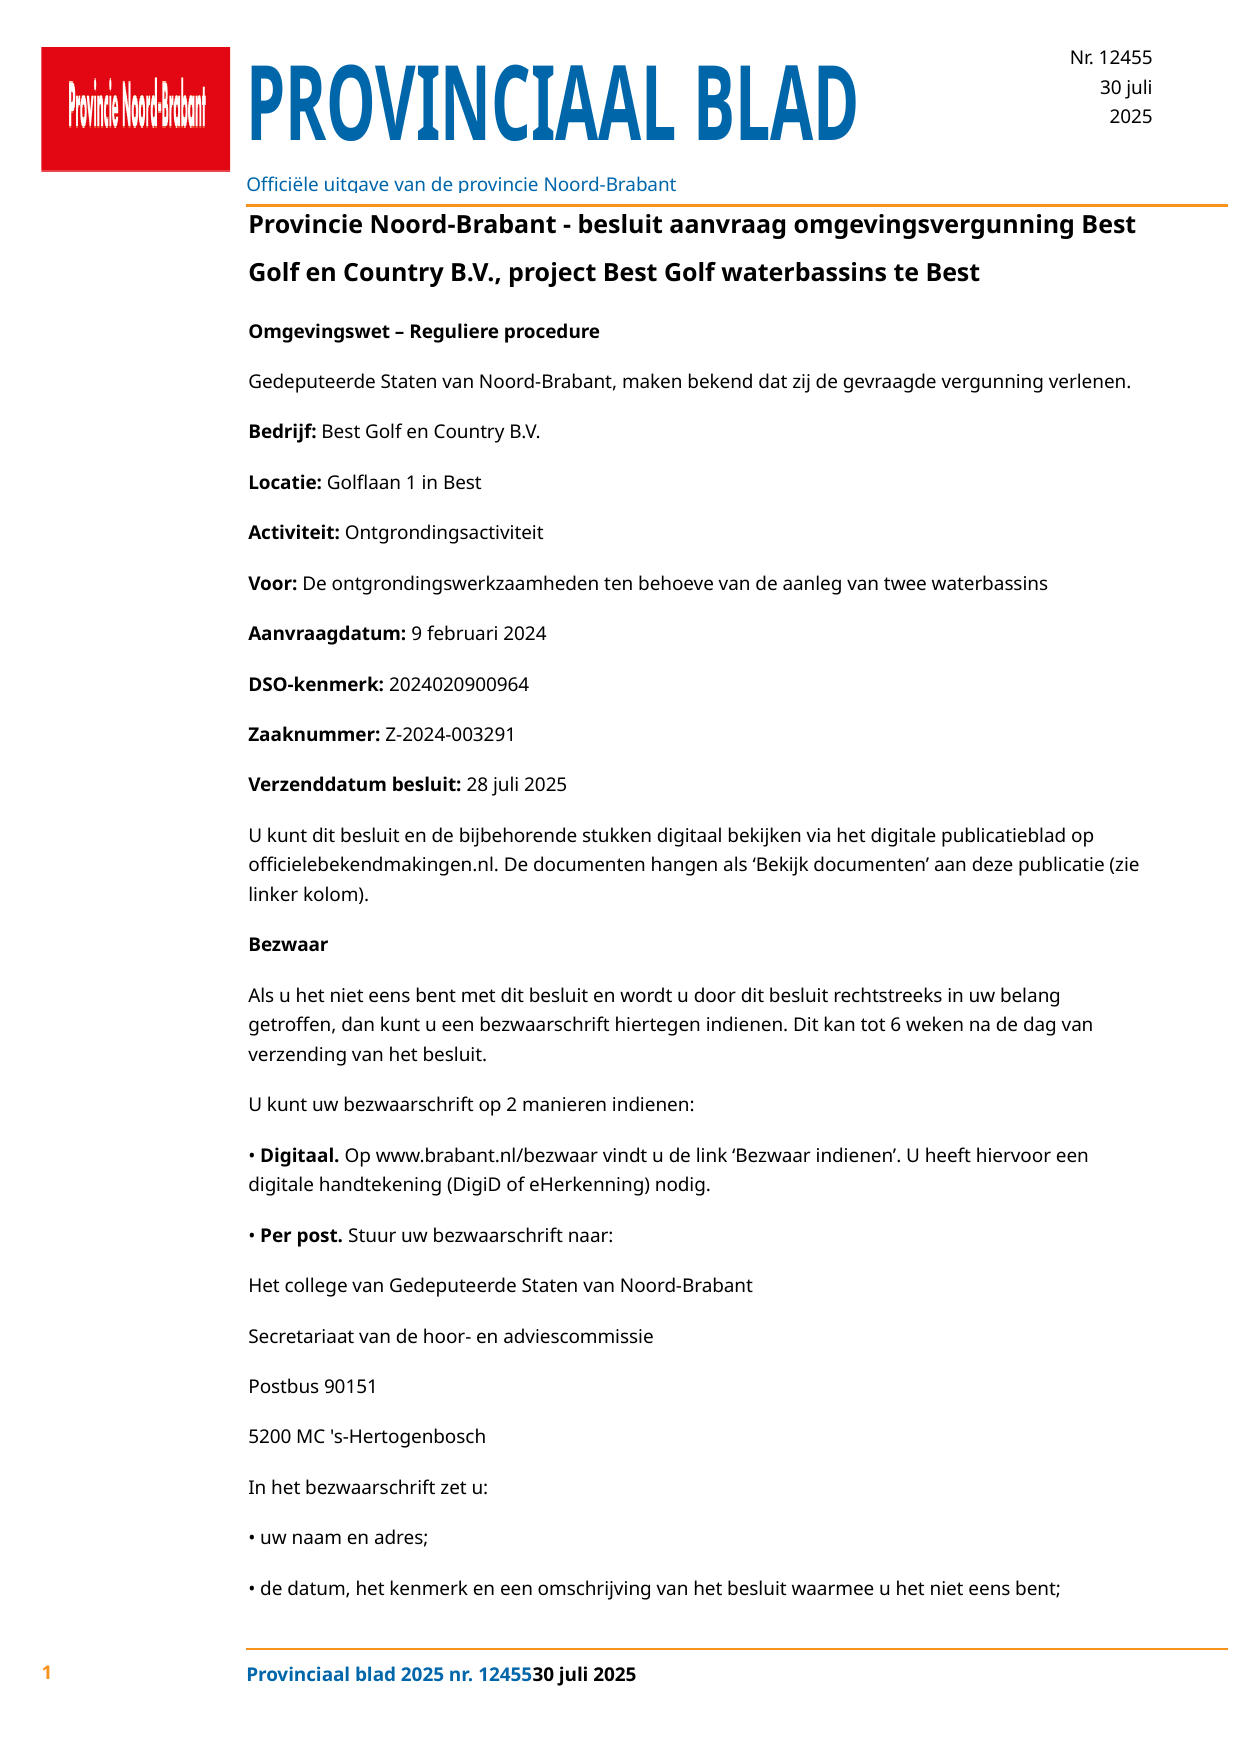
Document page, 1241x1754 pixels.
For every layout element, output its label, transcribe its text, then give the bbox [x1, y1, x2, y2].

text Verzenddatum besluit: 28 juli 2025 [248, 772, 1152, 797]
text 5200 MC 's‑Hertogenbosch [248, 1424, 1152, 1449]
text Provincie Noord-Brabant - besluit aanvraag omgevingsvergunning Best Golf en Country B.V., project Best Golf waterbassins te Best [248, 207, 1152, 288]
text Zaaknummer: Z-2024-003291 [248, 721, 1152, 747]
text Bedrijf: Best Golf en Country B.V. [248, 419, 1152, 444]
text Postbus 90151 [248, 1373, 1152, 1399]
text In het bezwaarschrift zet u: [248, 1474, 1152, 1500]
text • Digitaal. Op www.brabant.nl/bezwaar vindt u de link ‘Bezwaar indienen’. U heeft hiervoor een digitale handtekening (DigiD of eHerkenning) nodig. [248, 1142, 1152, 1197]
text Omgevingswet – Reguliere procedure [248, 318, 1152, 344]
text • Per post. Stuur uw bezwaarschrift naar: [248, 1222, 1152, 1248]
text DSO-kenmerk: 2024020900964 [248, 671, 1152, 697]
text Gedeputeerde Staten van Noord-Brabant, maken bekend dat zij de gevraagde vergunning verlenen. [248, 368, 1152, 394]
text U kunt dit besluit en de bijbehorende stukken digitaal bekijken via het digitale publicatieblad op officielebekendmakingen.nl. De documenten hangen als ‘Bekijk documenten’ aan deze publicatie (zie linker kolom). [248, 822, 1152, 907]
text Activiteit: Ontgrondingsactiviteit [248, 519, 1152, 545]
text U kunt uw bezwaarschrift op 2 manieren indienen: [248, 1092, 1152, 1117]
text Als u het niet eens bent met dit besluit en wordt u door dit besluit rechtstreeks in uw belang getroffen, dan kunt u een bezwaarschrift hiertegen indienen. Dit kan tot 6 weken na de dag van verzending van het besluit. [248, 982, 1152, 1067]
text Bezwaar [248, 932, 1152, 957]
text Voor: De ontgrondingswerkzaamheden ten behoeve van de aanleg van twee waterbassins [248, 570, 1152, 596]
text • uw naam en adres; [248, 1524, 1152, 1550]
picture [41, 47, 231, 172]
text Secretariaat van de hoor- en adviescommissie [248, 1323, 1152, 1349]
text Aanvraagdatum: 9 februari 2024 [248, 620, 1152, 646]
text Locatie: Golflaan 1 in Best [248, 469, 1152, 495]
text Het college van Gedeputeerde Staten van Noord-Brabant [248, 1272, 1152, 1298]
text • de datum, het kenmerk en een omschrijving van het besluit waarmee u het niet eens bent; [248, 1575, 1152, 1601]
